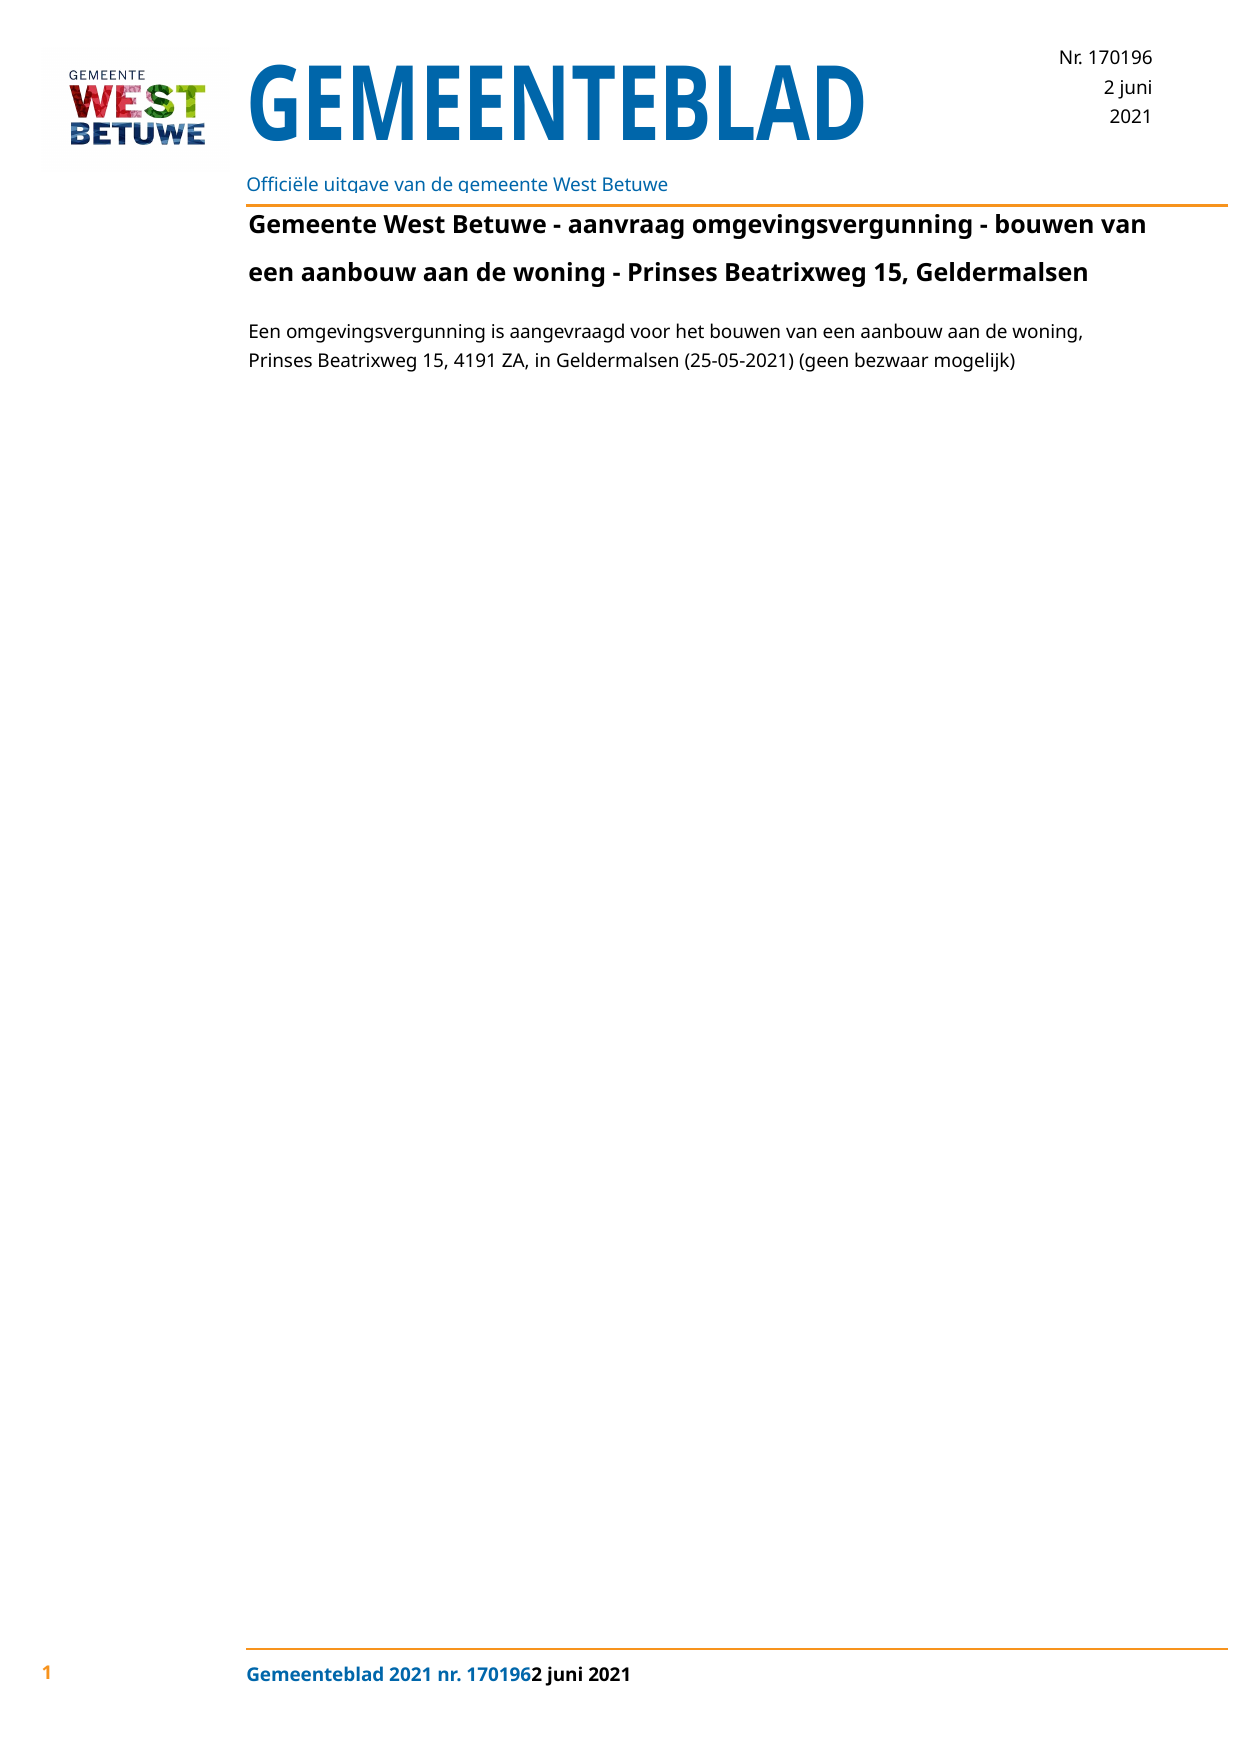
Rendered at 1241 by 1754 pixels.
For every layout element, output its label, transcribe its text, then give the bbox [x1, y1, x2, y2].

text Een omgevingsvergunning is aangevraagd voor het bouwen van een aanbouw aan de woning, Prinses Beatrixweg 15, 4191 ZA, in Geldermalsen (25-05-2021) (geen bezwaar mogelijk) [248, 318, 1152, 373]
text Gemeente West Betuwe - aanvraag omgevingsvergunning - bouwen van een aanbouw aan de woning - Prinses Beatrixweg 15, Geldermalsen [248, 207, 1152, 288]
picture [41, 47, 231, 172]
